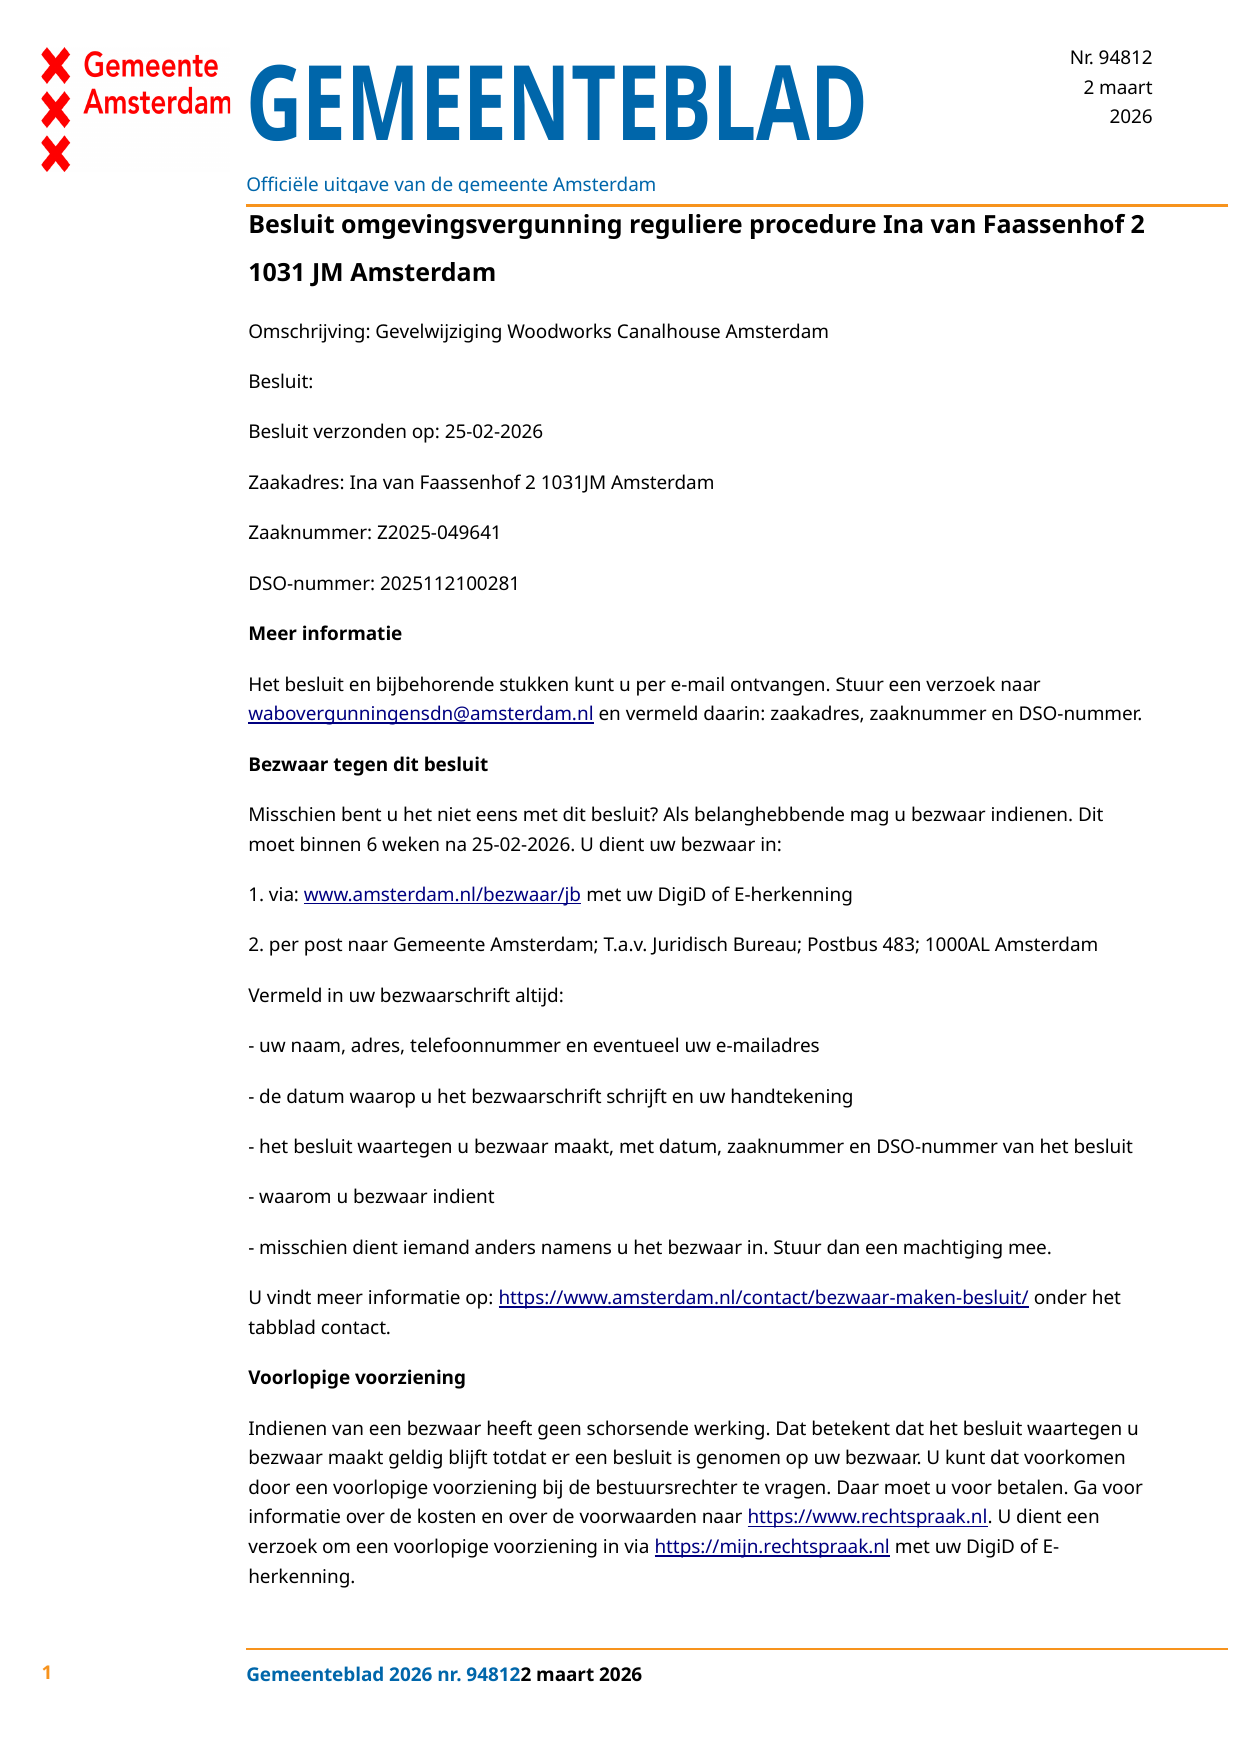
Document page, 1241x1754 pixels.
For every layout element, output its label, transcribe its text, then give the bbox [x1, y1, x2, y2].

text Het besluit en bijbehorende stukken kunt u per e-mail ontvangen. Stuur een verzoek naar wabovergunningensdn@amsterdam.nl en vermeld daarin: zaakadres, zaaknummer en DSO-nummer. [248, 671, 1152, 726]
text Bezwaar tegen dit besluit [248, 751, 1152, 777]
text DSO-nummer: 2025112100281 [248, 570, 1152, 596]
text Besluit omgevingsvergunning reguliere procedure Ina van Faassenhof 2 1031 JM Amsterdam [248, 207, 1152, 288]
text 2. per post naar Gemeente Amsterdam; T.a.v. Juridisch Bureau; Postbus 483; 1000AL Amsterdam [248, 932, 1152, 957]
text Omschrijving: Gevelwijziging Woodworks Canalhouse Amsterdam [248, 318, 1152, 344]
text Indienen van een bezwaar heeft geen schorsende werking. Dat betekent dat het besluit waartegen u bezwaar maakt geldig blijft totdat er een besluit is genomen op uw bezwaar. U kunt dat voorkomen door een voorlopige voorziening bij de bestuursrechter te vragen. Daar moet u voor betalen. Ga voor informatie over de kosten en over de voorwaarden naar https://www.rechtspraak.nl. U dient een verzoek om een voorlopige voorziening in via https://mijn.rechtspraak.nl met uw DigiD of E-herkenning. [248, 1415, 1152, 1589]
text Besluit verzonden op: 25-02-2026 [248, 419, 1152, 444]
text - uw naam, adres, telefoonnummer en eventueel uw e-mailadres [248, 1032, 1152, 1058]
text 1. via: www.amsterdam.nl/bezwaar/jb met uw DigiD of E-herkenning [248, 881, 1152, 907]
picture [41, 47, 231, 172]
text Zaakadres: Ina van Faassenhof 2 1031JM Amsterdam [248, 469, 1152, 495]
text Voorlopige voorziening [248, 1364, 1152, 1390]
text Besluit: [248, 368, 1152, 394]
text - misschien dient iemand anders namens u het bezwaar in. Stuur dan een machtiging mee. [248, 1234, 1152, 1260]
text Misschien bent u het niet eens met dit besluit? Als belanghebbende mag u bezwaar indienen. Dit moet binnen 6 weken na 25-02-2026. U dient uw bezwaar in: [248, 801, 1152, 857]
text U vindt meer informatie op: https://www.amsterdam.nl/contact/bezwaar-maken-besluit/ onder het tabblad contact. [248, 1284, 1152, 1340]
text - het besluit waartegen u bezwaar maakt, met datum, zaaknummer en DSO-nummer van het besluit [248, 1133, 1152, 1159]
text Vermeld in uw bezwaarschrift altijd: [248, 982, 1152, 1008]
text Zaaknummer: Z2025-049641 [248, 519, 1152, 545]
text - waarom u bezwaar indient [248, 1184, 1152, 1209]
text - de datum waarop u het bezwaarschrift schrijft en uw handtekening [248, 1083, 1152, 1109]
text Meer informatie [248, 620, 1152, 646]
